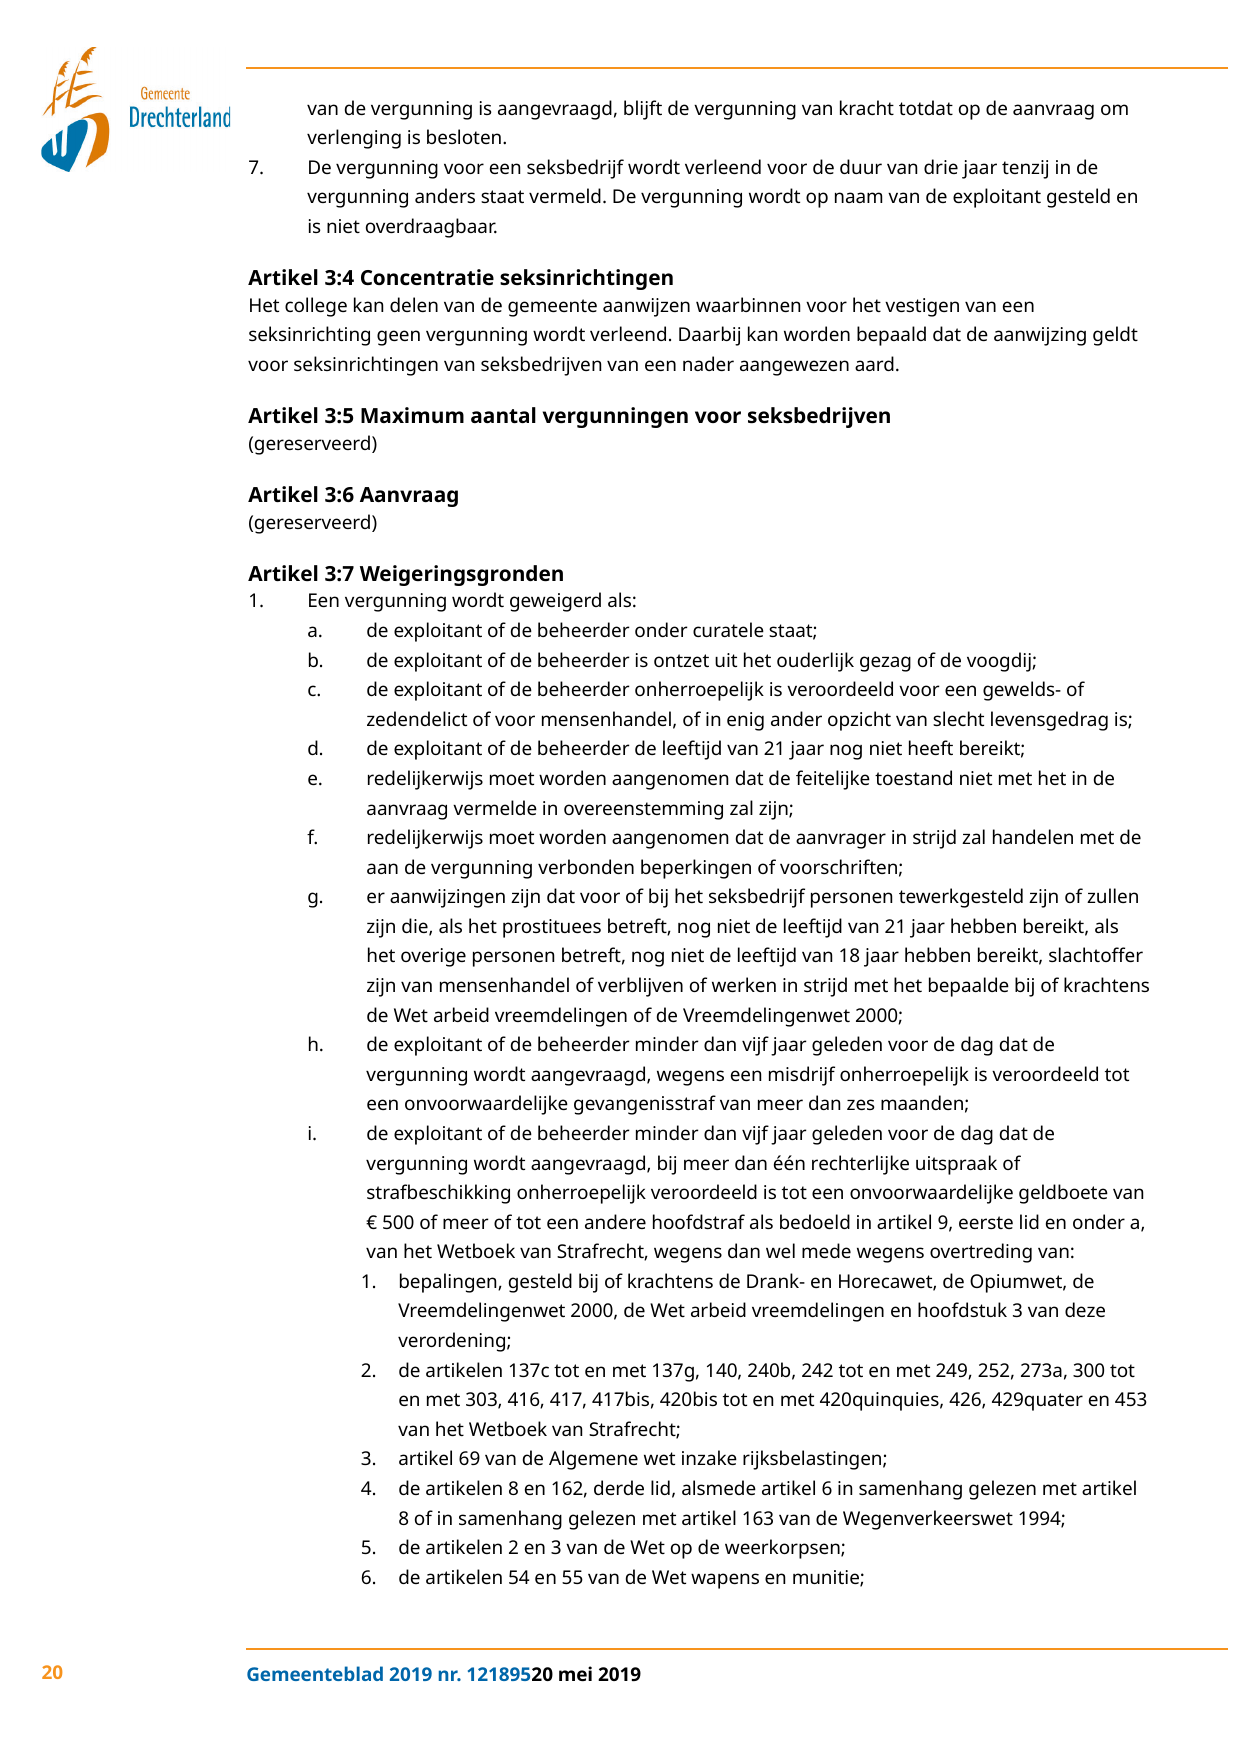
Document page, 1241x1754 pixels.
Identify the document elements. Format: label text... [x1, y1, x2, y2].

list Een vergunning wordt geweigerd als: [248, 588, 1152, 613]
list de exploitant of de beheerder onder curatele staat; [307, 617, 1152, 643]
list er aanwijzingen zijn dat voor of bij het seksbedrijf personen tewerkgesteld zijn of zullen zijn die, als het prostituees betreft, nog niet de leeftijd van 21 jaar hebben bereikt, als het overige personen betreft, nog niet de leeftijd van 18 jaar hebben bereikt, slachtoffer zijn van mensenhandel of verblijven of werken in strijd met het bepaalde bij of krachtens de Wet arbeid vreemdelingen of de Vreemdelingenwet 2000; [307, 883, 1152, 1028]
list de exploitant of de beheerder de leeftijd van 21 jaar nog niet heeft bereikt; [307, 736, 1152, 761]
list de artikelen 2 en 3 van de Wet op de weerkorpsen; [361, 1534, 1152, 1560]
text Het college kan delen van de gemeente aanwijzen waarbinnen voor het vestigen van een seksinrichting geen vergunning wordt verleend. Daarbij kan worden bepaald dat de aanwijzing geldt voor seksinrichtingen van seksbedrijven van een nader aangewezen aard. [248, 292, 1152, 377]
text (gereserveerd) [248, 430, 1152, 456]
picture [41, 47, 231, 172]
list de exploitant of de beheerder minder dan vijf jaar geleden voor de dag dat de vergunning wordt aangevraagd, wegens een misdrijf onherroepelijk is veroordeeld tot een onvoorwaardelijke gevangenisstraf van meer dan zes maanden; [307, 1031, 1152, 1116]
text Artikel 3:4 Concentratie seksinrichtingen [248, 263, 1152, 292]
picture [226, 115, 231, 124]
list de artikelen 54 en 55 van de Wet wapens en munitie; [361, 1564, 1152, 1590]
list de exploitant of de beheerder onherroepelijk is veroordeeld voor een gewelds- of zedendelict of voor mensenhandel, of in enig ander opzicht van slecht levensgedrag is; [307, 676, 1152, 732]
list bepalingen, gesteld bij of krachtens de Drank- en Horecawet, de Opiumwet, de Vreemdelingenwet 2000, de Wet arbeid vreemdelingen en hoofdstuk 3 van deze verordening; [361, 1268, 1152, 1353]
list redelijkerwijs moet worden aangenomen dat de feitelijke toestand niet met het in de aanvraag vermelde in overeenstemming zal zijn; [307, 765, 1152, 821]
list de exploitant of de beheerder is ontzet uit het ouderlijk gezag of de voogdij; [307, 647, 1152, 673]
text (gereserveerd) [248, 509, 1152, 534]
picture [41, 158, 64, 172]
list De vergunning voor een seksbedrijf wordt verleend voor de duur van drie jaar tenzij in de vergunning anders staat vermeld. De vergunning wordt op naam van de exploitant gesteld en is niet overdraagbaar. [248, 154, 1152, 239]
text Artikel 3:6 Aanvraag [248, 480, 1152, 509]
text Artikel 3:7 Weigeringsgronden [248, 559, 1152, 588]
list de artikelen 8 en 162, derde lid, alsmede artikel 6 in samenhang gelezen met artikel 8 of in samenhang gelezen met artikel 163 van de Wegenverkeerswet 1994; [361, 1475, 1152, 1531]
text Artikel 3:5 Maximum aantal vergunningen voor seksbedrijven [248, 402, 1152, 430]
list artikel 69 van de Algemene wet inzake rijksbelastingen; [361, 1446, 1152, 1471]
list redelijkerwijs moet worden aangenomen dat de aanvrager in strijd zal handelen met de aan de vergunning verbonden beperkingen of voorschriften; [307, 824, 1152, 880]
list de exploitant of de beheerder minder dan vijf jaar geleden voor de dag dat de vergunning wordt aangevraagd, bij meer dan één rechterlijke uitspraak of strafbeschikking onherroepelijk veroordeeld is tot een onvoorwaardelijke geldboete van € 500 of meer of tot een andere hoofdstraf als bedoeld in artikel 9, eerste lid en onder a, van het Wetboek van Strafrecht, wegens dan wel mede wegens overtreding van: [307, 1120, 1152, 1264]
list de artikelen 137c tot en met 137g, 140, 240b, 242 tot en met 249, 252, 273a, 300 tot en met 303, 416, 417, 417bis, 420bis tot en met 420quinquies, 426, 429quater en 453 van het Wetboek van Strafrecht; [361, 1357, 1152, 1442]
list van de vergunning is aangevraagd, blijft de vergunning van kracht totdat op de aanvraag om verlenging is besloten. [248, 95, 1152, 150]
